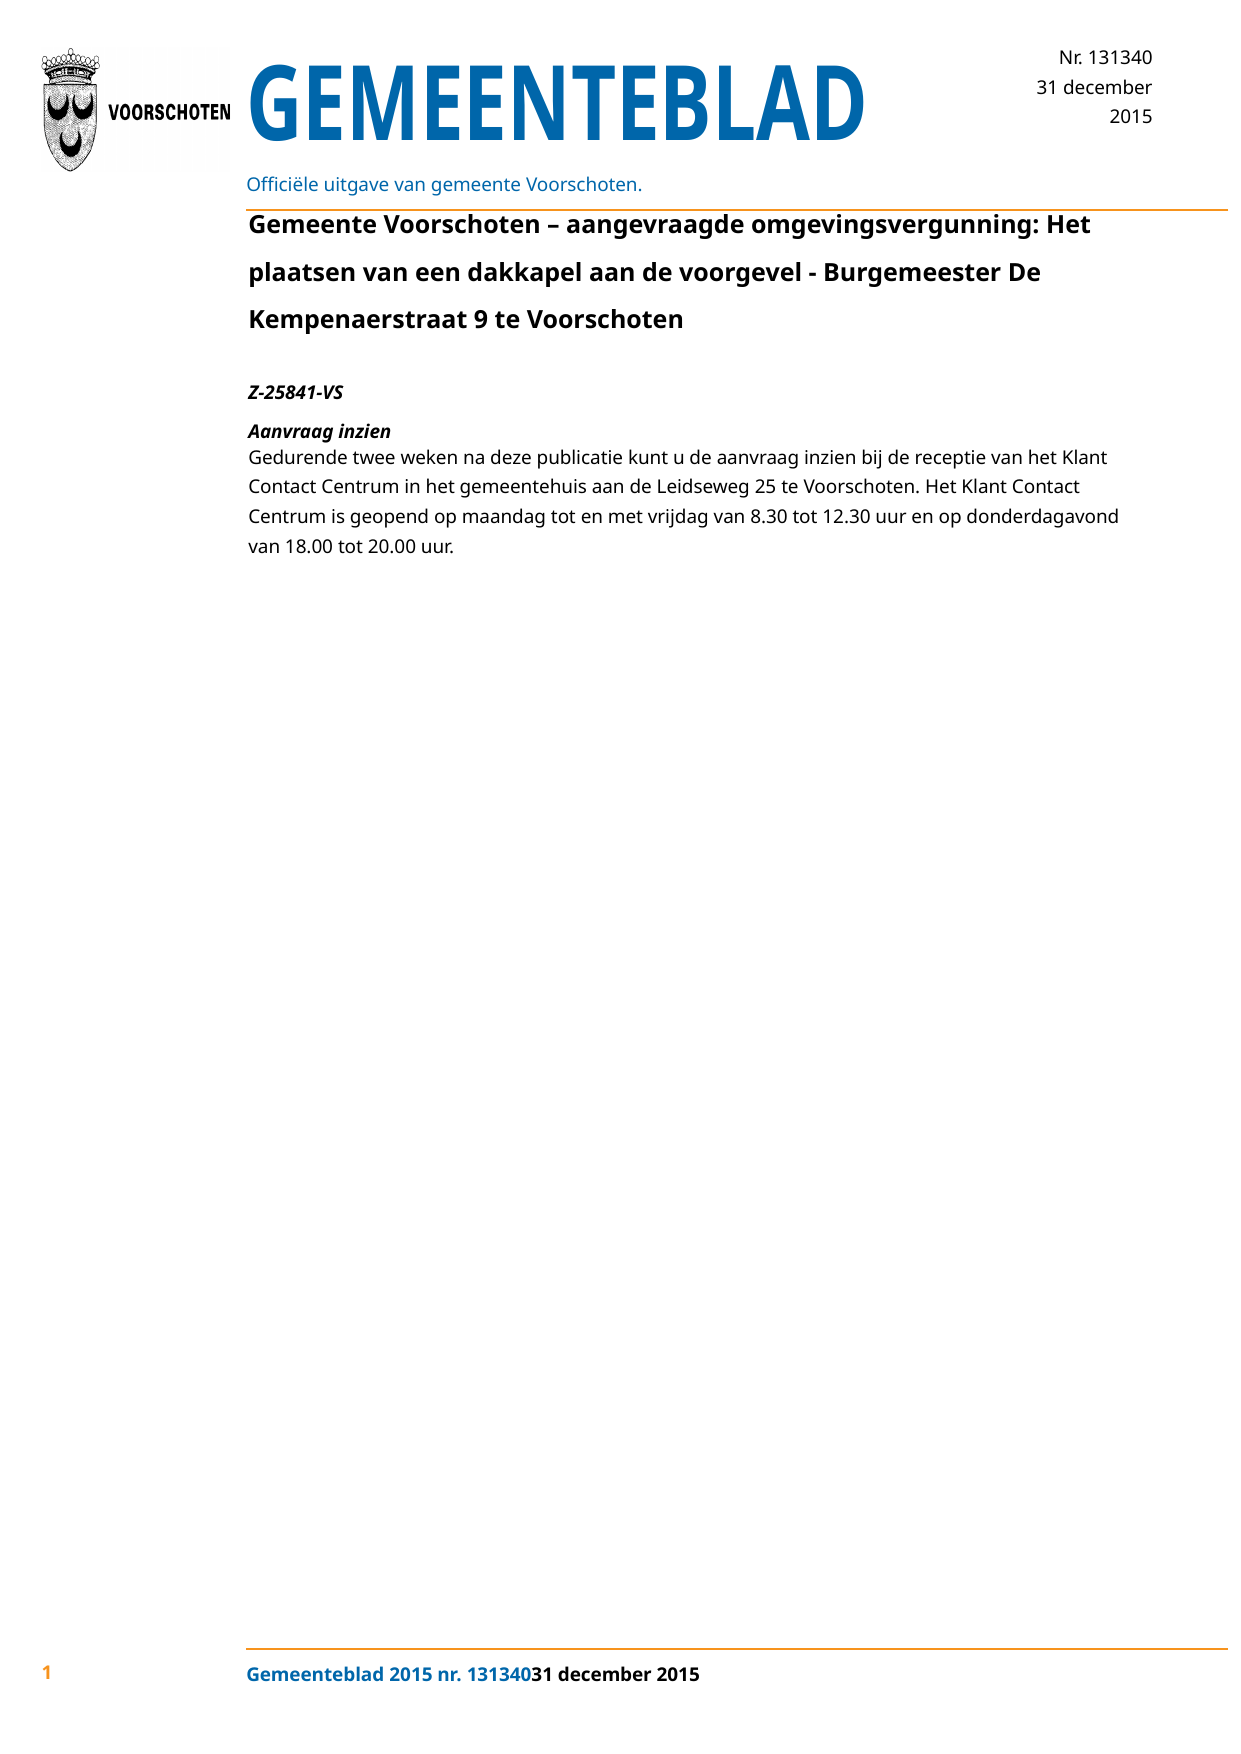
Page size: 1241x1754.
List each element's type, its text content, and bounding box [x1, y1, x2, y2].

text Z-25841-VS [248, 379, 1152, 405]
text Gedurende twee weken na deze publicatie kunt u de aanvraag inzien bij de receptie van het Klant Contact Centrum in het gemeentehuis aan de Leidseweg 25 te Voorschoten. Het Klant Contact Centrum is geopend op maandag tot en met vrijdag van 8.30 tot 12.30 uur en op donderdagavond van 18.00 tot 20.00 uur. [248, 444, 1152, 558]
text Aanvraag inzien [248, 418, 1152, 444]
picture [41, 47, 231, 172]
text Gemeente Voorschoten – aangevraagde omgevingsvergunning: Het plaatsen van een dakkapel aan de voorgevel - Burgemeester De Kempenaerstraat 9 te Voorschoten [248, 211, 1152, 336]
